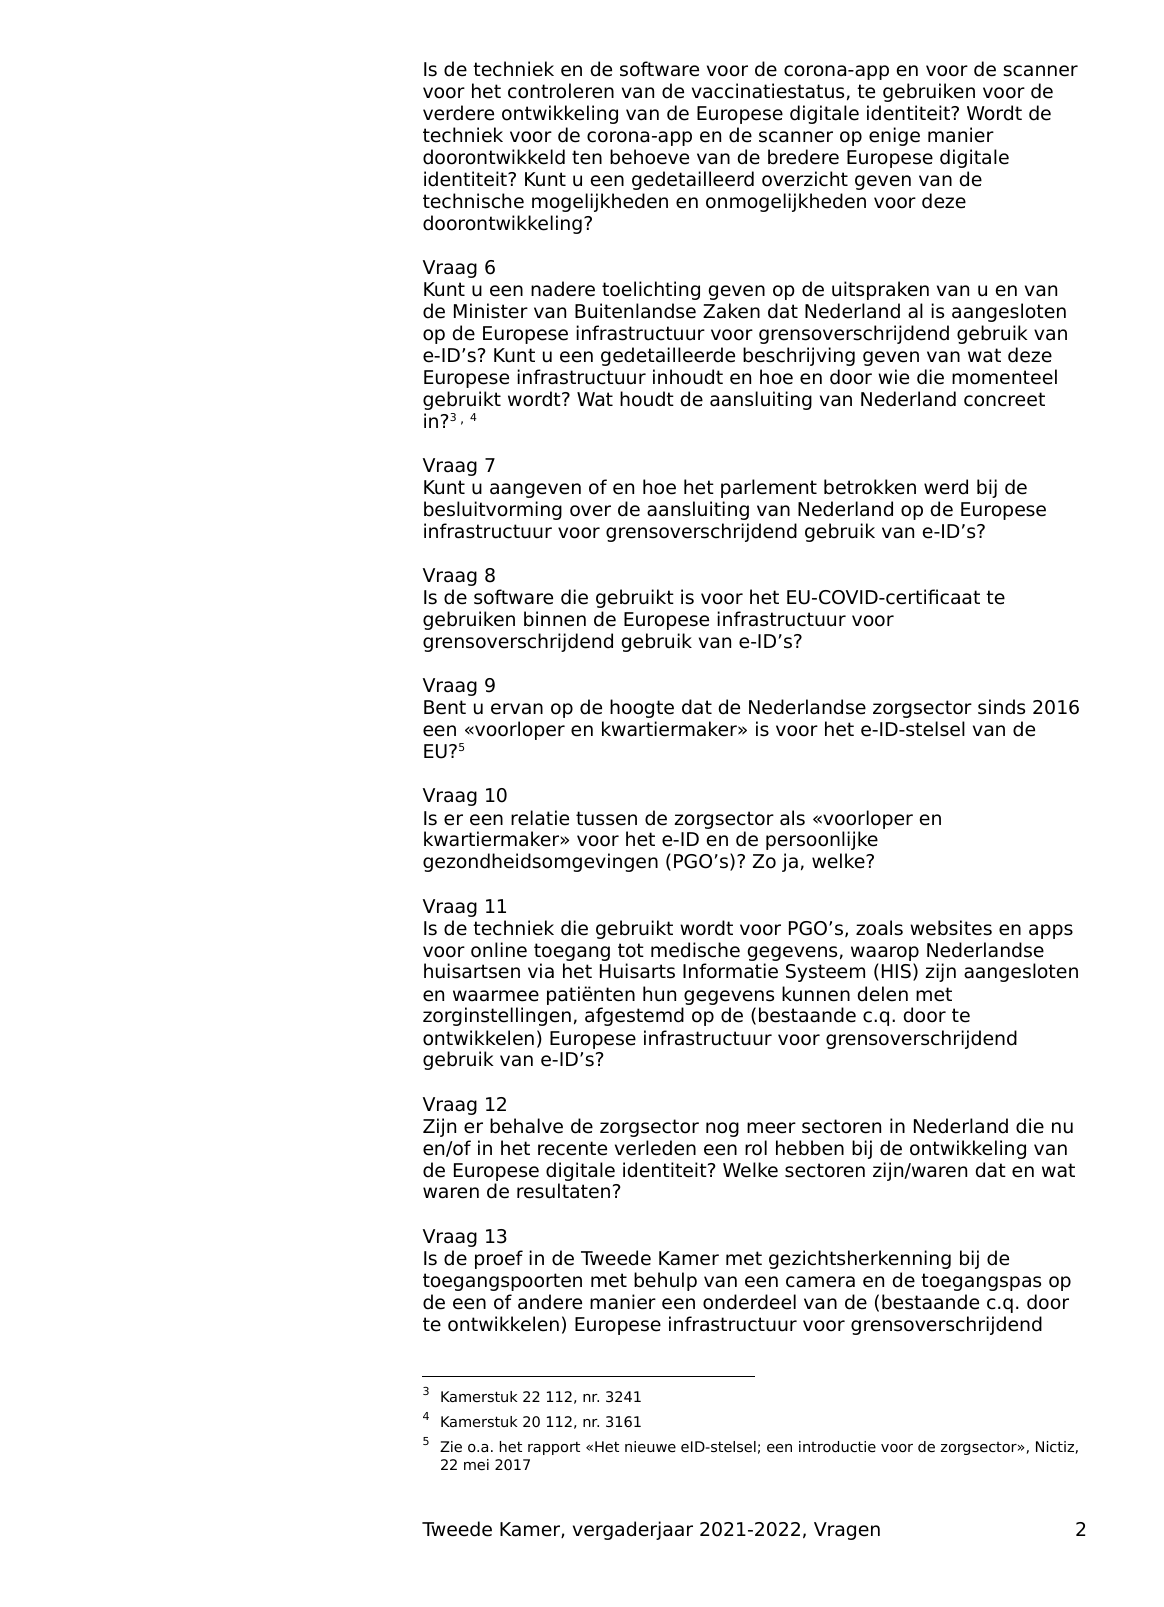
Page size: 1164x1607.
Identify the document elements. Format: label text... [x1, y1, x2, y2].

text Vraag 8 [422, 565, 1087, 587]
text Kamerstuk 22 112, nr. 3241 [422, 1385, 1087, 1407]
text Kunt u een nadere toelichting geven op de uitspraken van u en van de Minister van Buitenlandse Zaken dat Nederland al is aangesloten op de Europese infrastructuur voor grensoverschrijdend gebruik van e-ID’s? Kunt u een gedetailleerde beschrijving geven van wat deze Europese infrastructuur inhoudt en hoe en door wie die momenteel gebruikt wordt? Wat houdt de aansluiting van Nederland concreet in?, [422, 279, 1087, 433]
text Bent u ervan op de hoogte dat de Nederlandse zorgsector sinds 2016 een «voorloper en kwartiermaker» is voor het e-ID-stelsel van de EU? [422, 697, 1087, 763]
text Is de techniek en de software voor de corona-app en voor de scanner voor het controleren van de vaccinatiestatus, te gebruiken voor de verdere ontwikkeling van de Europese digitale identiteit? Wordt de techniek voor de corona-app en de scanner op enige manier doorontwikkeld ten behoeve van de bredere Europese digitale identiteit? Kunt u een gedetailleerd overzicht geven van de technische mogelijkheden en onmogelijkheden voor deze doorontwikkeling? [422, 59, 1087, 235]
text Vraag 11 [422, 896, 1087, 917]
text Vraag 13 [422, 1226, 1087, 1248]
text Is de software die gebruikt is voor het EU-COVID-certificaat te gebruiken binnen de Europese infrastructuur voor grensoverschrijdend gebruik van e-ID’s? [422, 587, 1087, 653]
text Vraag 12 [422, 1093, 1087, 1116]
text Vraag 6 [422, 257, 1087, 279]
text Vraag 9 [422, 675, 1087, 697]
text Is de proef in de Tweede Kamer met gezichtsherkenning bij de toegangspoorten met behulp van een camera en de toegangspas op de een of andere manier een onderdeel van de (bestaande c.q. door te ontwikkelen) Europese infrastructuur voor grensoverschrijdend [422, 1248, 1087, 1336]
text Zie o.a. het rapport «Het nieuwe eID-stelsel; een introductie voor de zorgsector», Nictiz, 22 mei 2017 [422, 1435, 1087, 1474]
text Kunt u aangeven of en hoe het parlement betrokken werd bij de besluitvorming over de aansluiting van Nederland op de Europese infrastructuur voor grensoverschrijdend gebruik van e-ID’s? [422, 477, 1087, 543]
text Vraag 10 [422, 785, 1087, 807]
text Is de techniek die gebruikt wordt voor PGO’s, zoals websites en apps voor online toegang tot medische gegevens, waarop Nederlandse huisartsen via het Huisarts Informatie Systeem (HIS) zijn aangesloten en waarmee patiënten hun gegevens kunnen delen met zorginstellingen, afgestemd op de (bestaande c.q. door te ontwikkelen) Europese infrastructuur voor grensoverschrijdend gebruik van e-ID’s? [422, 917, 1087, 1071]
text Kamerstuk 20 112, nr. 3161 [422, 1410, 1087, 1432]
text Is er een relatie tussen de zorgsector als «voorloper en kwartiermaker» voor het e-ID en de persoonlijke gezondheidsomgevingen (PGO’s)? Zo ja, welke? [422, 807, 1087, 873]
text Zijn er behalve de zorgsector nog meer sectoren in Nederland die nu en/of in het recente verleden een rol hebben bij de ontwikkeling van de Europese digitale identiteit? Welke sectoren zijn/waren dat en wat waren de resultaten? [422, 1116, 1087, 1203]
text Vraag 7 [422, 455, 1087, 477]
